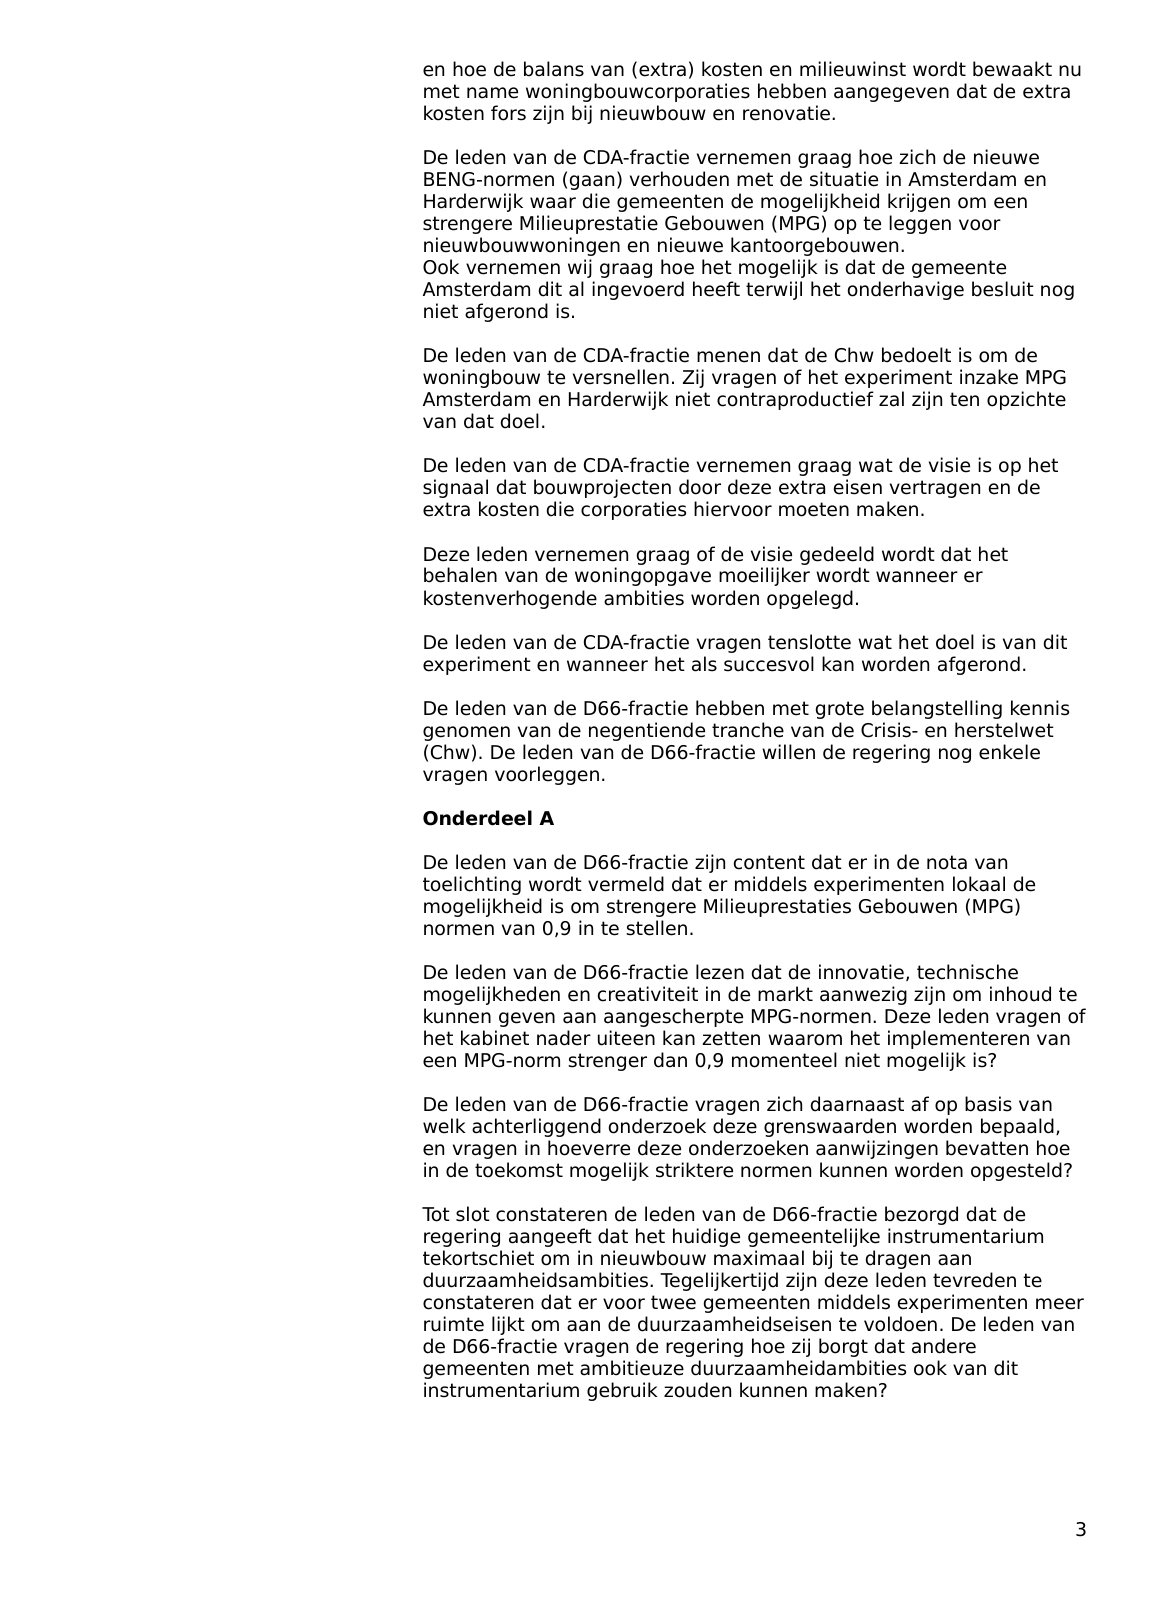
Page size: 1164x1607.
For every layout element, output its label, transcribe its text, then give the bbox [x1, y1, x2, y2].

subtitle Onderdeel A [422, 808, 1087, 830]
text De leden van de CDA-fractie vernemen graag hoe zich de nieuwe BENG-normen (gaan) verhouden met de situatie in Amsterdam en Harderwijk waar die gemeenten de mogelijkheid krijgen om een strengere Milieuprestatie Gebouwen (MPG) op te leggen voor nieuwbouwwoningen en nieuwe kantoorgebouwen. [422, 147, 1087, 257]
text De leden van de CDA-fractie vragen tenslotte wat het doel is van dit experiment en wanneer het als succesvol kan worden afgerond. [422, 632, 1087, 676]
text Ook vernemen wij graag hoe het mogelijk is dat de gemeente Amsterdam dit al ingevoerd heeft terwijl het onderhavige besluit nog niet afgerond is. [422, 257, 1087, 323]
text De leden van de D66-fractie zijn content dat er in de nota van toelichting wordt vermeld dat er middels experimenten lokaal de mogelijkheid is om strengere Milieuprestaties Gebouwen (MPG) normen van 0,9 in te stellen. [422, 852, 1087, 940]
text Tot slot constateren de leden van de D66-fractie bezorgd dat de regering aangeeft dat het huidige gemeentelijke instrumentarium tekortschiet om in nieuwbouw maximaal bij te dragen aan duurzaamheidsambities. Tegelijkertijd zijn deze leden tevreden te constateren dat er voor twee gemeenten middels experimenten meer ruimte lijkt om aan de duurzaamheidseisen te voldoen. De leden van de D66-fractie vragen de regering hoe zij borgt dat andere gemeenten met ambitieuze duurzaamheidambities ook van dit instrumentarium gebruik zouden kunnen maken? [422, 1204, 1087, 1402]
text De leden van de CDA-fractie vernemen graag wat de visie is op het signaal dat bouwprojecten door deze extra eisen vertragen en de extra kosten die corporaties hiervoor moeten maken. [422, 455, 1087, 521]
text Deze leden vernemen graag of de visie gedeeld wordt dat het behalen van de woningopgave moeilijker wordt wanneer er kostenverhogende ambities worden opgelegd. [422, 543, 1087, 609]
text De leden van de D66-fractie vragen zich daarnaast af op basis van welk achterliggend onderzoek deze grenswaarden worden bepaald, en vragen in hoeverre deze onderzoeken aanwijzingen bevatten hoe in de toekomst mogelijk striktere normen kunnen worden opgesteld? [422, 1094, 1087, 1182]
text De leden van de D66-fractie lezen dat de innovatie, technische mogelijkheden en creativiteit in de markt aanwezig zijn om inhoud te kunnen geven aan aangescherpte MPG-normen. Deze leden vragen of het kabinet nader uiteen kan zetten waarom het implementeren van een MPG-norm strenger dan 0,9 momenteel niet mogelijk is? [422, 962, 1087, 1072]
text De leden van de CDA-fractie menen dat de Chw bedoelt is om de woningbouw te versnellen. Zij vragen of het experiment inzake MPG Amsterdam en Harderwijk niet contraproductief zal zijn ten opzichte van dat doel. [422, 345, 1087, 433]
text De leden van de D66-fractie hebben met grote belangstelling kennis genomen van de negentiende tranche van de Crisis- en herstelwet (Chw). De leden van de D66-fractie willen de regering nog enkele vragen voorleggen. [422, 698, 1087, 786]
text en hoe de balans van (extra) kosten en milieuwinst wordt bewaakt nu met name woningbouwcorporaties hebben aangegeven dat de extra kosten fors zijn bij nieuwbouw en renovatie. [422, 59, 1087, 125]
